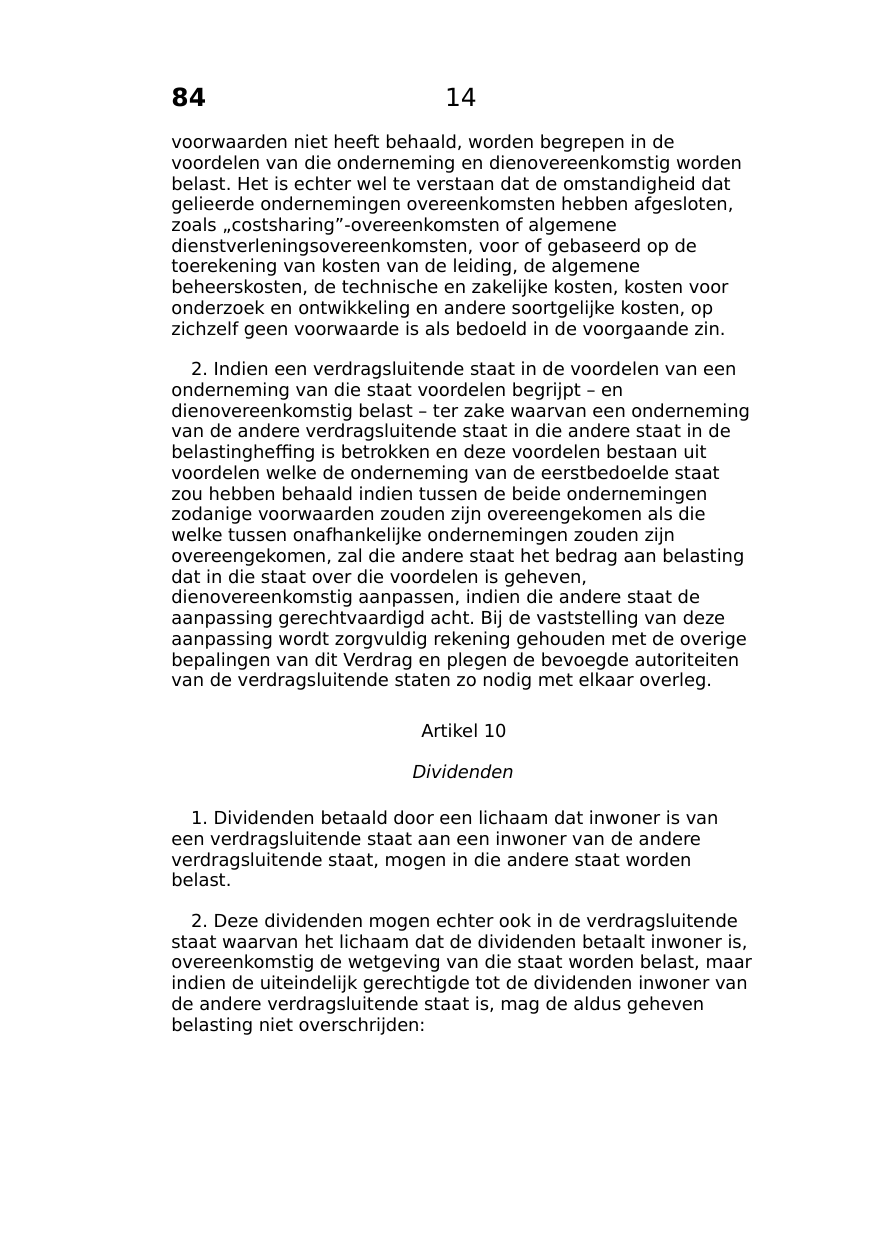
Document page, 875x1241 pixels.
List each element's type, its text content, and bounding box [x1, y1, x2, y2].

text 2. Indien een verdragsluitende staat in de voordelen van een onderneming van die staat voordelen begrijpt – en dienovereenkomstig belast – ter zake waarvan een onderneming van de andere verdragsluitende staat in die andere staat in de belastingheffing is betrokken en deze voordelen bestaan uit voordelen welke de onderneming van de eerstbedoelde staat zou hebben behaald indien tussen de beide ondernemingen zodanige voorwaarden zouden zijn overeengekomen als die welke tussen onafhankelijke ondernemingen zouden zijn overeengekomen, zal die andere staat het bedrag aan belasting dat in die staat over die voordelen is geheven, dienovereenkomstig aanpassen, indien die andere staat de aanpassing gerechtvaardigd acht. Bij de vaststelling van deze aanpassing wordt zorgvuldig rekening gehouden met de overige bepalingen van dit Verdrag en plegen de bevoegde autoriteiten van de verdragsluitende staten zo nodig met elkaar overleg. [171, 359, 756, 691]
text 2. Deze dividenden mogen echter ook in de verdragsluitende staat waarvan het lichaam dat de dividenden betaalt inwoner is, overeenkomstig de wetgeving van die staat worden belast, maar indien de uiteindelijk gerechtigde tot de dividenden inwoner van de andere verdragsluitende staat is, mag de aldus geheven belasting niet overschrijden: [171, 911, 756, 1035]
text voorwaarden niet heeft behaald, worden begrepen in de voordelen van die onderneming en dienovereenkomstig worden belast. Het is echter wel te verstaan dat de omstandigheid dat gelieerde ondernemingen overeenkomsten hebben afgesloten, zoals „costsharing”-overeenkomsten of algemene dienstverleningsovereenkomsten, voor of gebaseerd op de toerekening van kosten van de leiding, de algemene beheerskosten, de technische en zakelijke kosten, kosten voor onderzoek en ontwikkeling en andere soortgelijke kosten, op zichzelf geen voorwaarde is als bedoeld in de voorgaande zin. [171, 132, 756, 339]
subtitle Artikel 10 Dividenden [171, 721, 756, 783]
text 1. Dividenden betaald door een lichaam dat inwoner is van een verdragsluitende staat aan een inwoner van de andere verdragsluitende staat, mogen in die andere staat worden belast. [171, 808, 756, 891]
